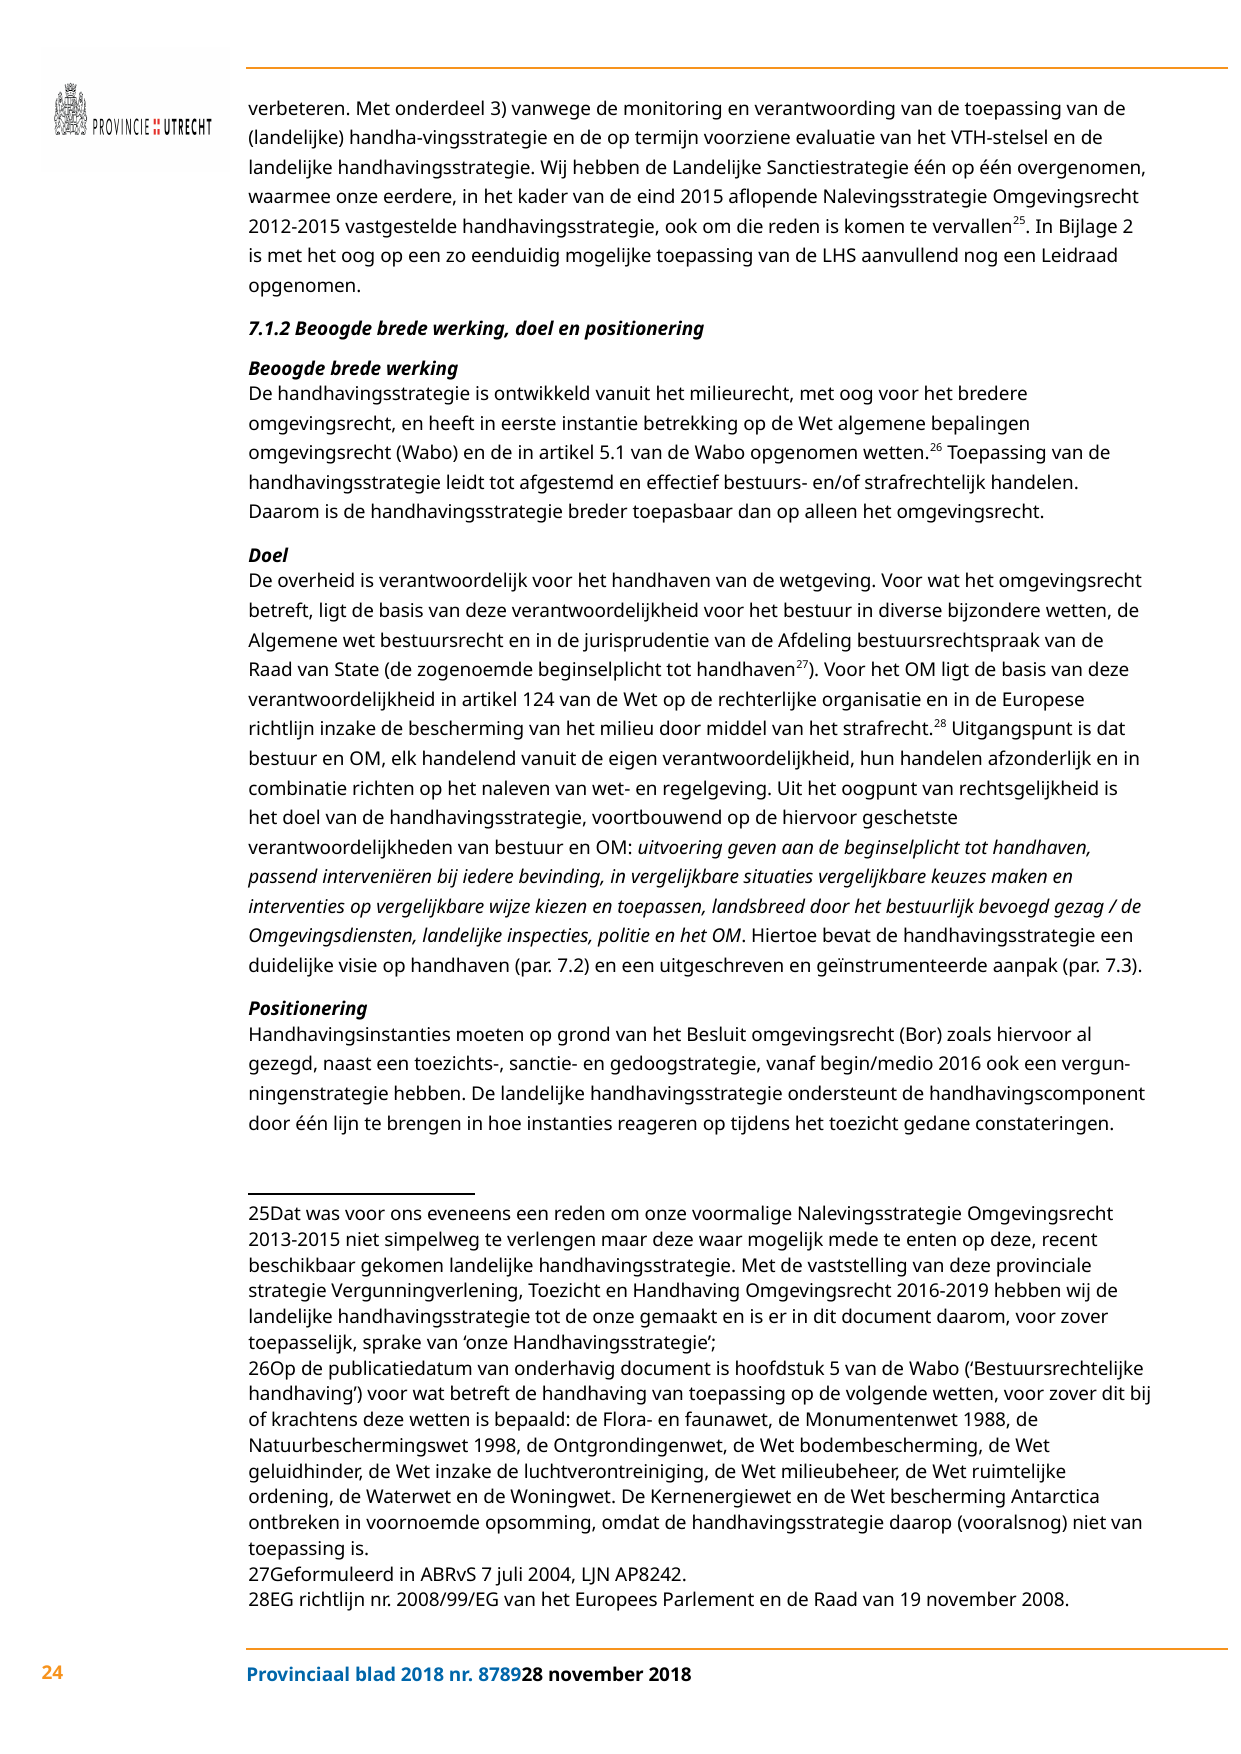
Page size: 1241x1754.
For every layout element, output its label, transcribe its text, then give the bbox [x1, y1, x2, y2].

text EG richtlijn nr. 2008/99/EG van het Europees Parlement en de Raad van 19 november 2008. [248, 1586, 1152, 1612]
text Handhavingsinstanties moeten op grond van het Besluit omgevingsrecht (Bor) zoals hiervoor al gezegd, naast een toezichts-, sanctie- en gedoogstrategie, vanaf begin/medio 2016 ook een vergun-ningenstrategie hebben. De landelijke handhavingsstrategie ondersteunt de handhavingscomponent door één lijn te brengen in hoe instanties reageren op tijdens het toezicht gedane constateringen. [248, 1021, 1152, 1136]
text De handhavingsstrategie is ontwikkeld vanuit het milieurecht, met oog voor het bredere omgevingsrecht, en heeft in eerste instantie betrekking op de Wet algemene bepalingen omgevingsrecht (Wabo) en de in artikel 5.1 van de Wabo opgenomen wetten. Toepassing van de handhavingsstrategie leidt tot afgestemd en effectief bestuurs- en/of strafrechtelijk handelen. Daarom is de handhavingsstrategie breder toepasbaar dan op alleen het omgevingsrecht. [248, 380, 1152, 524]
text Doel [248, 542, 1152, 568]
text Geformuleerd in ABRvS 7 juli 2004, LJN AP8242. [248, 1561, 1152, 1586]
text 7.1.2 Beoogde brede werking, doel en positionering [248, 315, 1152, 341]
text De overheid is verantwoordelijk voor het handhaven van de wetgeving. Voor wat het omgevingsrecht betreft, ligt de basis van deze verantwoordelijkheid voor het bestuur in diverse bijzondere wetten, de Algemene wet bestuursrecht en in de jurisprudentie van de Afdeling bestuursrechtspraak van de Raad van State (de zogenoemde beginselplicht tot handhaven). Voor het OM ligt de basis van deze verantwoordelijkheid in artikel 124 van de Wet op de rechterlijke organisatie en in de Europese richtlijn inzake de bescherming van het milieu door middel van het strafrecht. Uitgangspunt is dat bestuur en OM, elk handelend vanuit de eigen verantwoordelijkheid, hun handelen afzonderlijk en in combinatie richten op het naleven van wet- en regelgeving. Uit het oogpunt van rechtsgelijkheid is het doel van de handhavingsstrategie, voortbouwend op de hiervoor geschetste verantwoordelijkheden van bestuur en OM: uitvoering geven aan de beginselplicht tot handhaven, passend interveniëren bij iedere bevinding, in vergelijkbare situaties vergelijkbare keuzes maken en interventies op vergelijkbare wijze kiezen en toepassen, landsbreed door het bestuurlijk bevoegd gezag / de Omgevingsdiensten, landelijke inspecties, politie en het OM. Hiertoe bevat de handhavingsstrategie een duidelijke visie op handhaven (par. 7.2) en een uitgeschreven en geïnstrumenteerde aanpak (par. 7.3). [248, 568, 1152, 978]
text Dat was voor ons eveneens een reden om onze voormalige Nalevingsstrategie Omgevingsrecht 2013-2015 niet simpelweg te verlengen maar deze waar mogelijk mede te enten op deze, recent beschikbaar gekomen landelijke handhavingsstrategie. Met de vaststelling van deze provinciale strategie Vergunningverlening, Toezicht en Handhaving Omgevingsrecht 2016-2019 hebben wij de landelijke handhavingsstrategie tot de onze gemaakt en is er in dit document daarom, voor zover toepasselijk, sprake van ‘onze Handhavingsstrategie’; [248, 1201, 1152, 1355]
text Beoogde brede werking [248, 355, 1152, 380]
picture [41, 47, 231, 172]
text verbeteren. Met onderdeel 3) vanwege de monitoring en verantwoording van de toepassing van de (landelijke) handha-vingsstrategie en de op termijn voorziene evaluatie van het VTH-stelsel en de landelijke handhavingsstrategie. Wij hebben de Landelijke Sanctiestrategie één op één overgenomen, waarmee onze eerdere, in het kader van de eind 2015 aflopende Nalevingsstrategie Omgevingsrecht 2012-2015 vastgestelde handhavingsstrategie, ook om die reden is komen te vervallen. In Bijlage 2 is met het oog op een zo eenduidig mogelijke toepassing van de LHS aanvullend nog een Leidraad opgenomen. [248, 95, 1152, 298]
text Positionering [248, 995, 1152, 1021]
text Op de publicatiedatum van onderhavig document is hoofdstuk 5 van de Wabo (‘Bestuursrechtelijke handhaving’) voor wat betreft de handhaving van toepassing op de volgende wetten, voor zover dit bij of krachtens deze wetten is bepaald: de Flora- en faunawet, de Monumentenwet 1988, de Natuurbeschermingswet 1998, de Ontgrondingenwet, de Wet bodembescherming, de Wet geluidhinder, de Wet inzake de luchtverontreiniging, de Wet milieubeheer, de Wet ruimtelijke ordening, de Waterwet en de Woningwet. De Kernenergiewet en de Wet bescherming Antarctica ontbreken in voornoemde opsomming, omdat de handhavingsstrategie daarop (vooralsnog) niet van toepassing is. [248, 1355, 1152, 1561]
